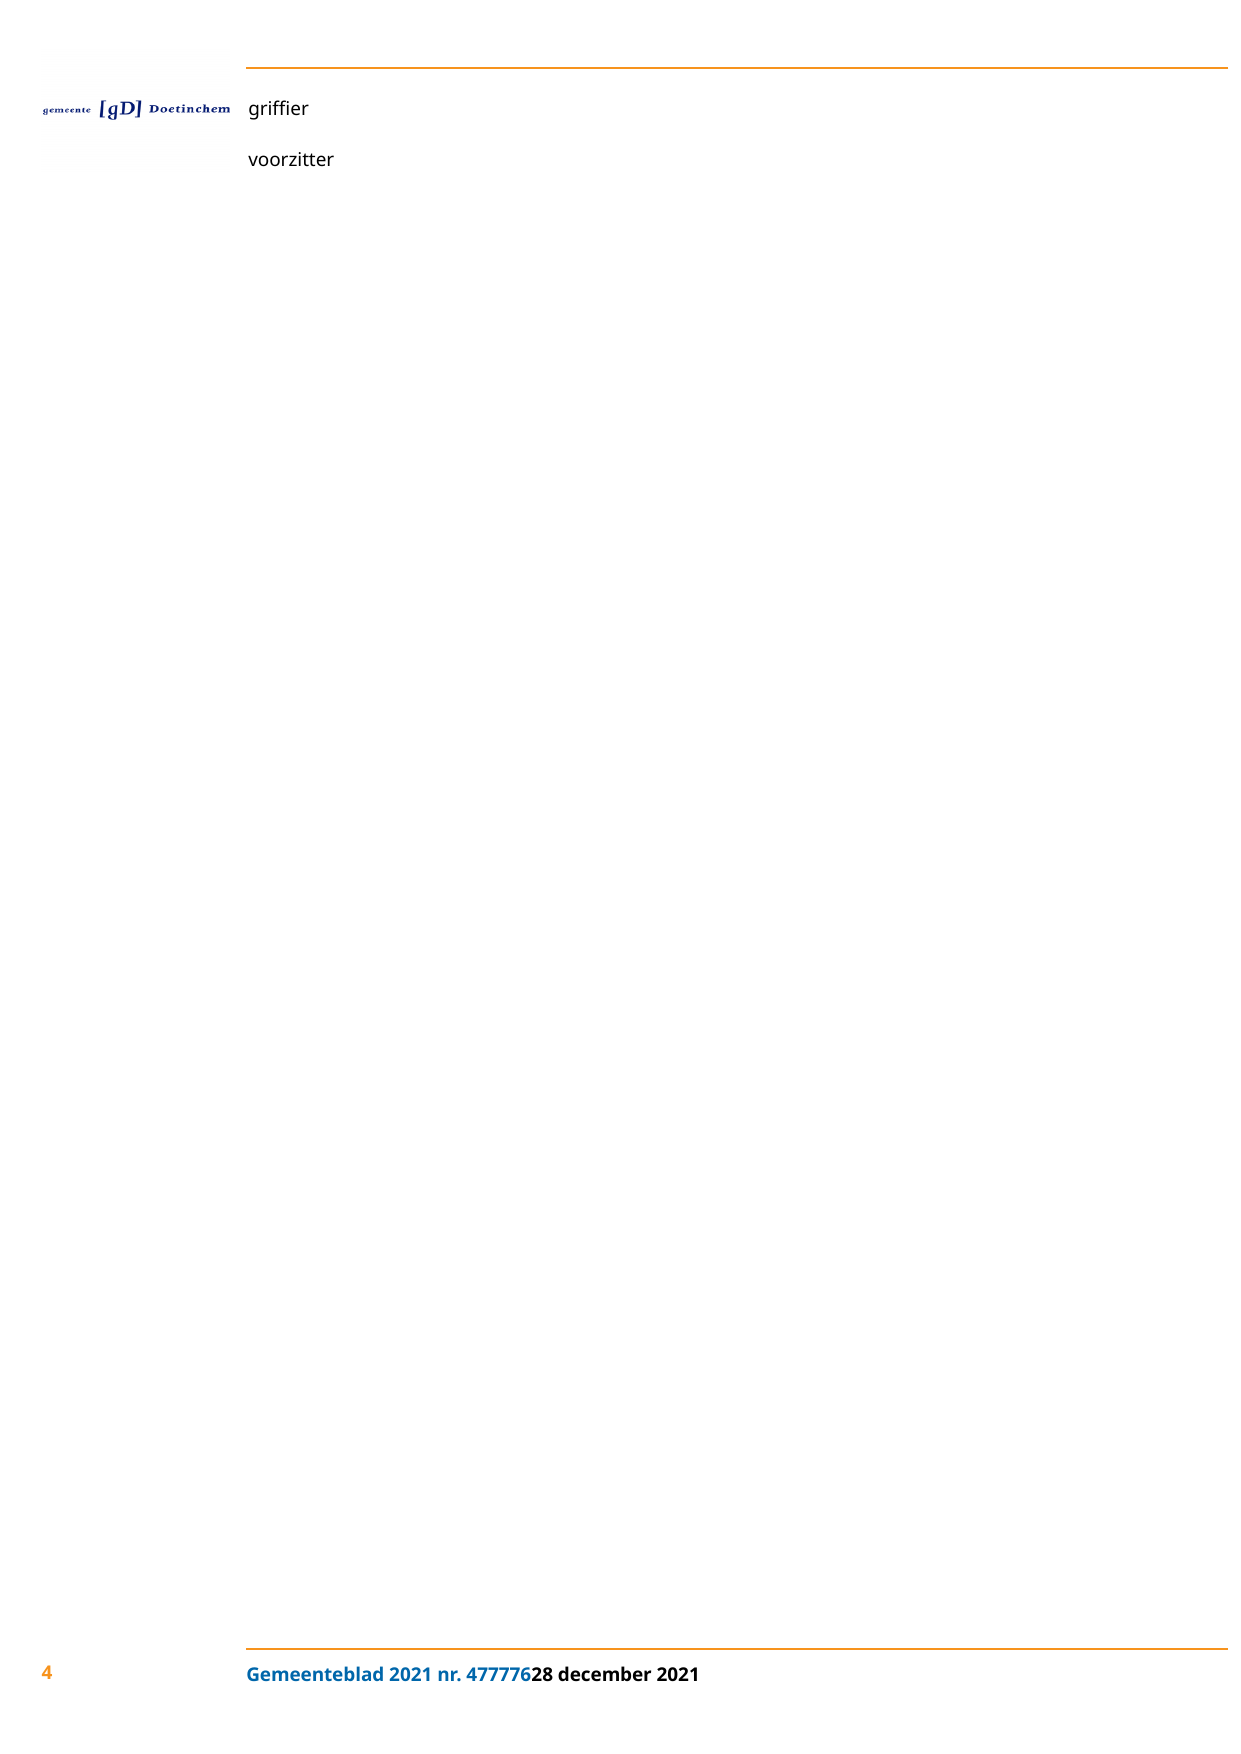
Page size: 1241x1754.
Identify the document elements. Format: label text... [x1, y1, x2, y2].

text voorzitter [248, 146, 1152, 172]
text griffier [248, 95, 1152, 121]
picture [41, 47, 231, 172]
